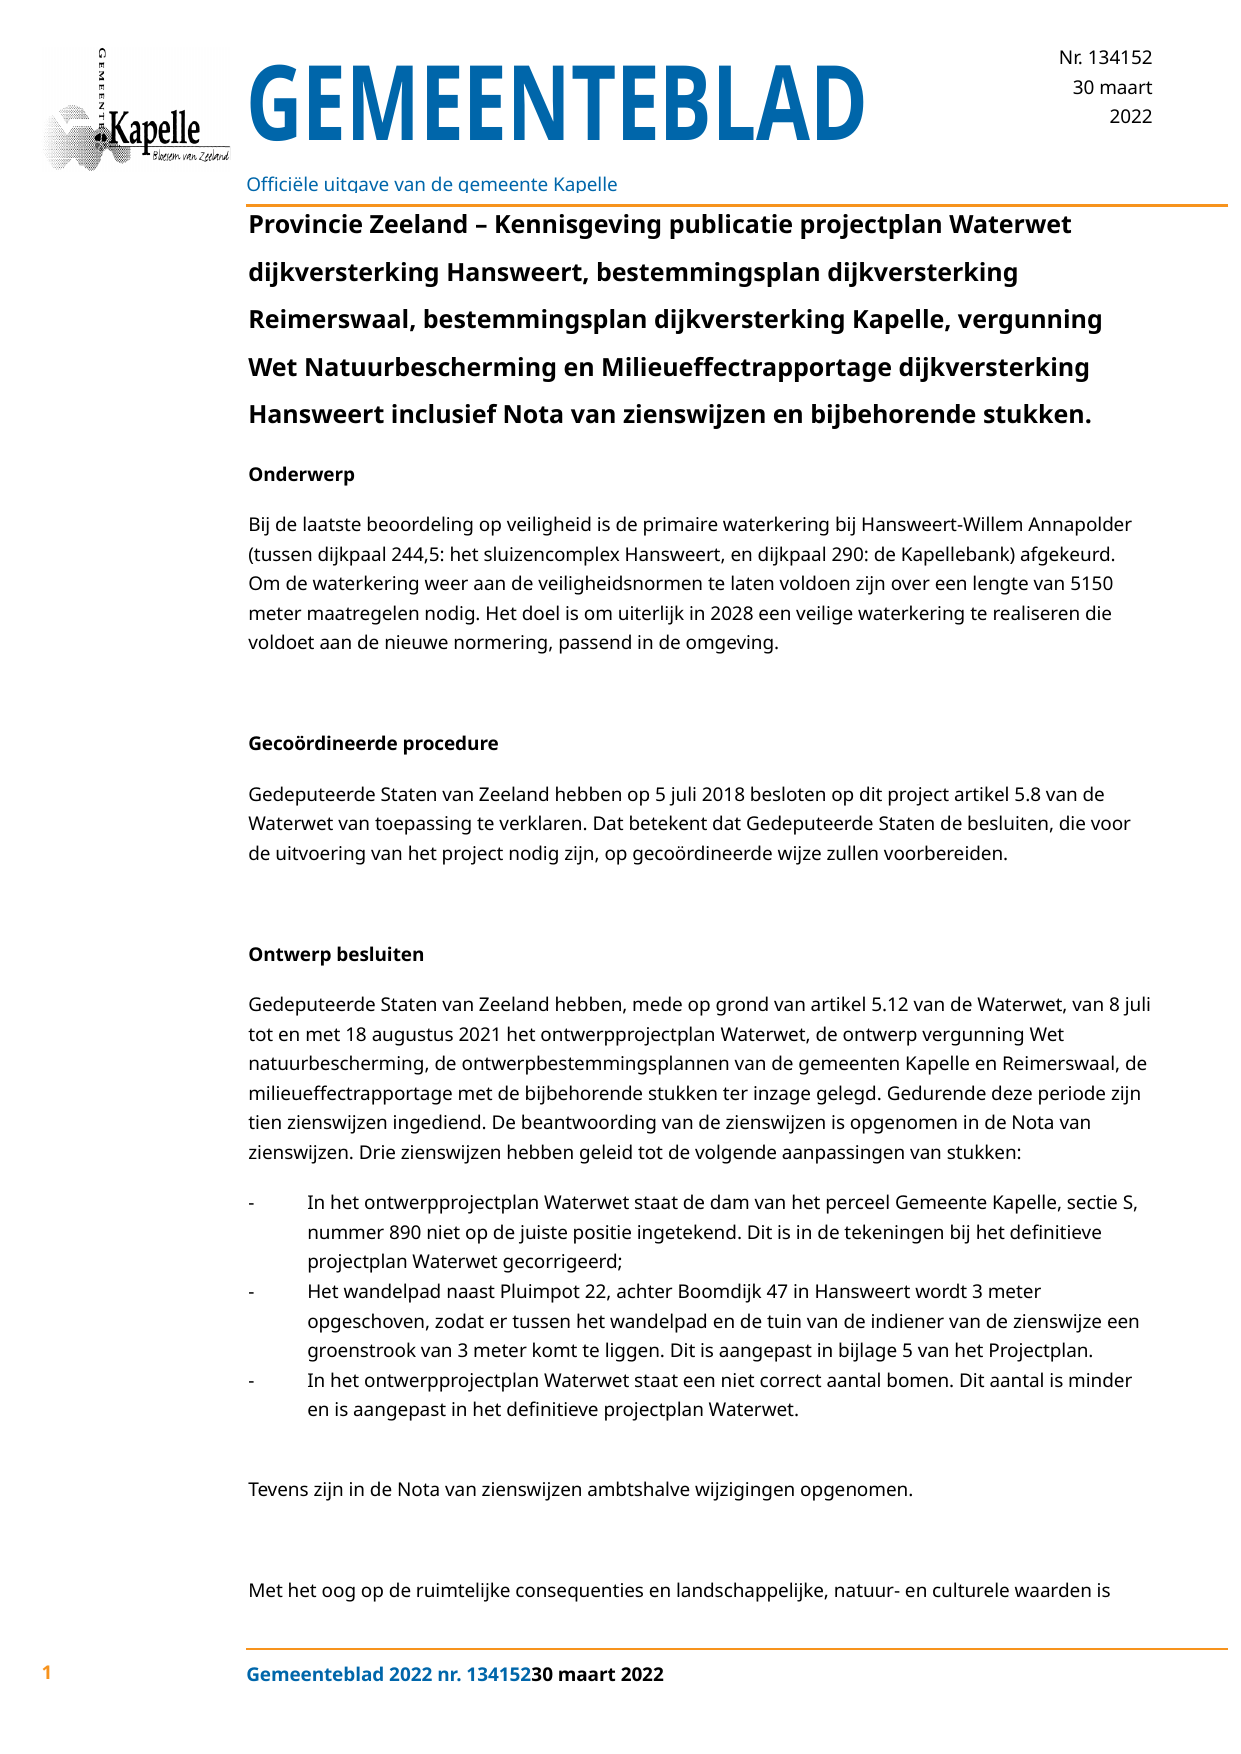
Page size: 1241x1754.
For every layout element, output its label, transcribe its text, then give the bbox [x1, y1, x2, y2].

text Met het oog op de ruimtelijke consequenties en landschappelijke, natuur- en culturele waarden is [248, 1577, 1152, 1603]
text Bij de laatste beoordeling op veiligheid is de primaire waterkering bij Hansweert-Willem Annapolder (tussen dijkpaal 244,5: het sluizencomplex Hansweert, en dijkpaal 290: de Kapellebank) afgekeurd. Om de waterkering weer aan de veiligheidsnormen te laten voldoen zijn over een lengte van 5150 meter maatregelen nodig. Het doel is om uiterlijk in 2028 een veilige waterkering te realiseren die voldoet aan de nieuwe normering, passend in de omgeving. [248, 511, 1152, 655]
list In het ontwerpprojectplan Waterwet staat de dam van het perceel Gemeente Kapelle, sectie S, nummer 890 niet op de juiste positie ingetekend. Dit is in de tekeningen bij het definitieve projectplan Waterwet gecorrigeerd; [248, 1189, 1152, 1274]
text Onderwerp [248, 461, 1152, 486]
text Tevens zijn in de Nota van zienswijzen ambtshalve wijzigingen opgenomen. [248, 1477, 1152, 1502]
text Gecoördineerde procedure [248, 730, 1152, 756]
text Provincie Zeeland – Kennisgeving publicatie projectplan Waterwet dijkversterking Hansweert, bestemmingsplan dijkversterking Reimerswaal, bestemmingsplan dijkversterking Kapelle, vergunning Wet Natuurbescherming en Milieueffectrapportage dijkversterking Hansweert inclusief Nota van zienswijzen en bijbehorende stukken. [248, 207, 1152, 431]
text Gedeputeerde Staten van Zeeland hebben op 5 juli 2018 besloten op dit project artikel 5.8 van de Waterwet van toepassing te verklaren. Dat betekent dat Gedeputeerde Staten de besluiten, die voor de uitvoering van het project nodig zijn, op gecoördineerde wijze zullen voorbereiden. [248, 781, 1152, 866]
list In het ontwerpprojectplan Waterwet staat een niet correct aantal bomen. Dit aantal is minder en is aangepast in het definitieve projectplan Waterwet. [248, 1367, 1152, 1422]
text Ontwerp besluiten [248, 941, 1152, 966]
text Gedeputeerde Staten van Zeeland hebben, mede op grond van artikel 5.12 van de Waterwet, van 8 juli tot en met 18 augustus 2021 het ontwerpprojectplan Waterwet, de ontwerp vergunning Wet natuurbescherming, de ontwerpbestemmingsplannen van de gemeenten Kapelle en Reimerswaal, de milieueffectrapportage met de bijbehorende stukken ter inzage gelegd. Gedurende deze periode zijn tien zienswijzen ingediend. De beantwoording van de zienswijzen is opgenomen in de Nota van zienswijzen. Drie zienswijzen hebben geleid tot de volgende aanpassingen van stukken: [248, 991, 1152, 1165]
list Het wandelpad naast Pluimpot 22, achter Boomdijk 47 in Hansweert wordt 3 meter opgeschoven, zodat er tussen het wandelpad en de tuin van de indiener van de zienswijze een groenstrook van 3 meter komt te liggen. Dit is aangepast in bijlage 5 van het Projectplan. [248, 1278, 1152, 1363]
picture [41, 47, 231, 172]
